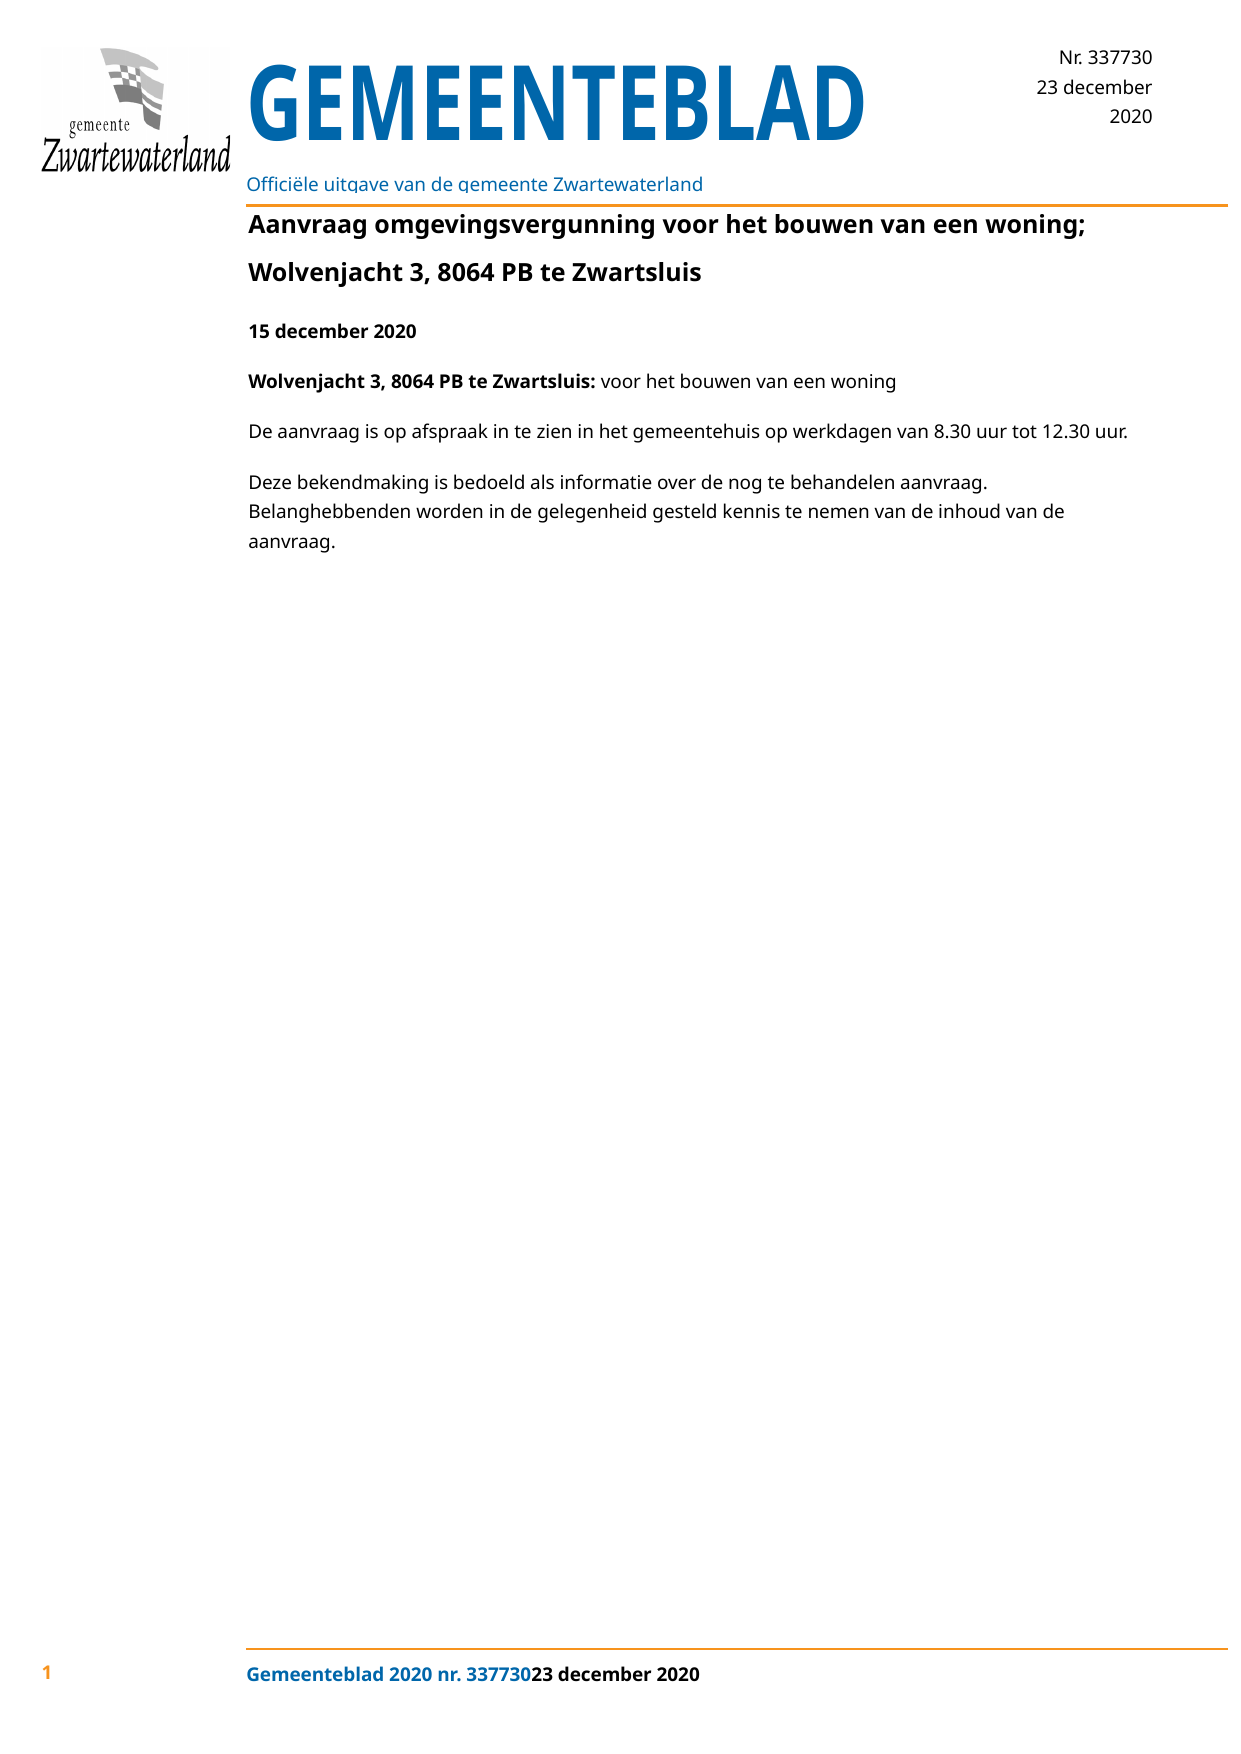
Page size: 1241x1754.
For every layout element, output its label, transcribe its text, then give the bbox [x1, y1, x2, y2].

text 15 december 2020 [248, 318, 1152, 344]
text Deze bekendmaking is bedoeld als informatie over de nog te behandelen aanvraag. Belanghebbenden worden in de gelegenheid gesteld kennis te nemen van de inhoud van de aanvraag. [248, 469, 1152, 554]
text Aanvraag omgevingsvergunning voor het bouwen van een woning; Wolvenjacht 3, 8064 PB te Zwartsluis [248, 207, 1152, 288]
picture [41, 47, 231, 172]
text Wolvenjacht 3, 8064 PB te Zwartsluis: voor het bouwen van een woning [248, 368, 1152, 394]
text De aanvraag is op afspraak in te zien in het gemeentehuis op werkdagen van 8.30 uur tot 12.30 uur. [248, 419, 1152, 444]
